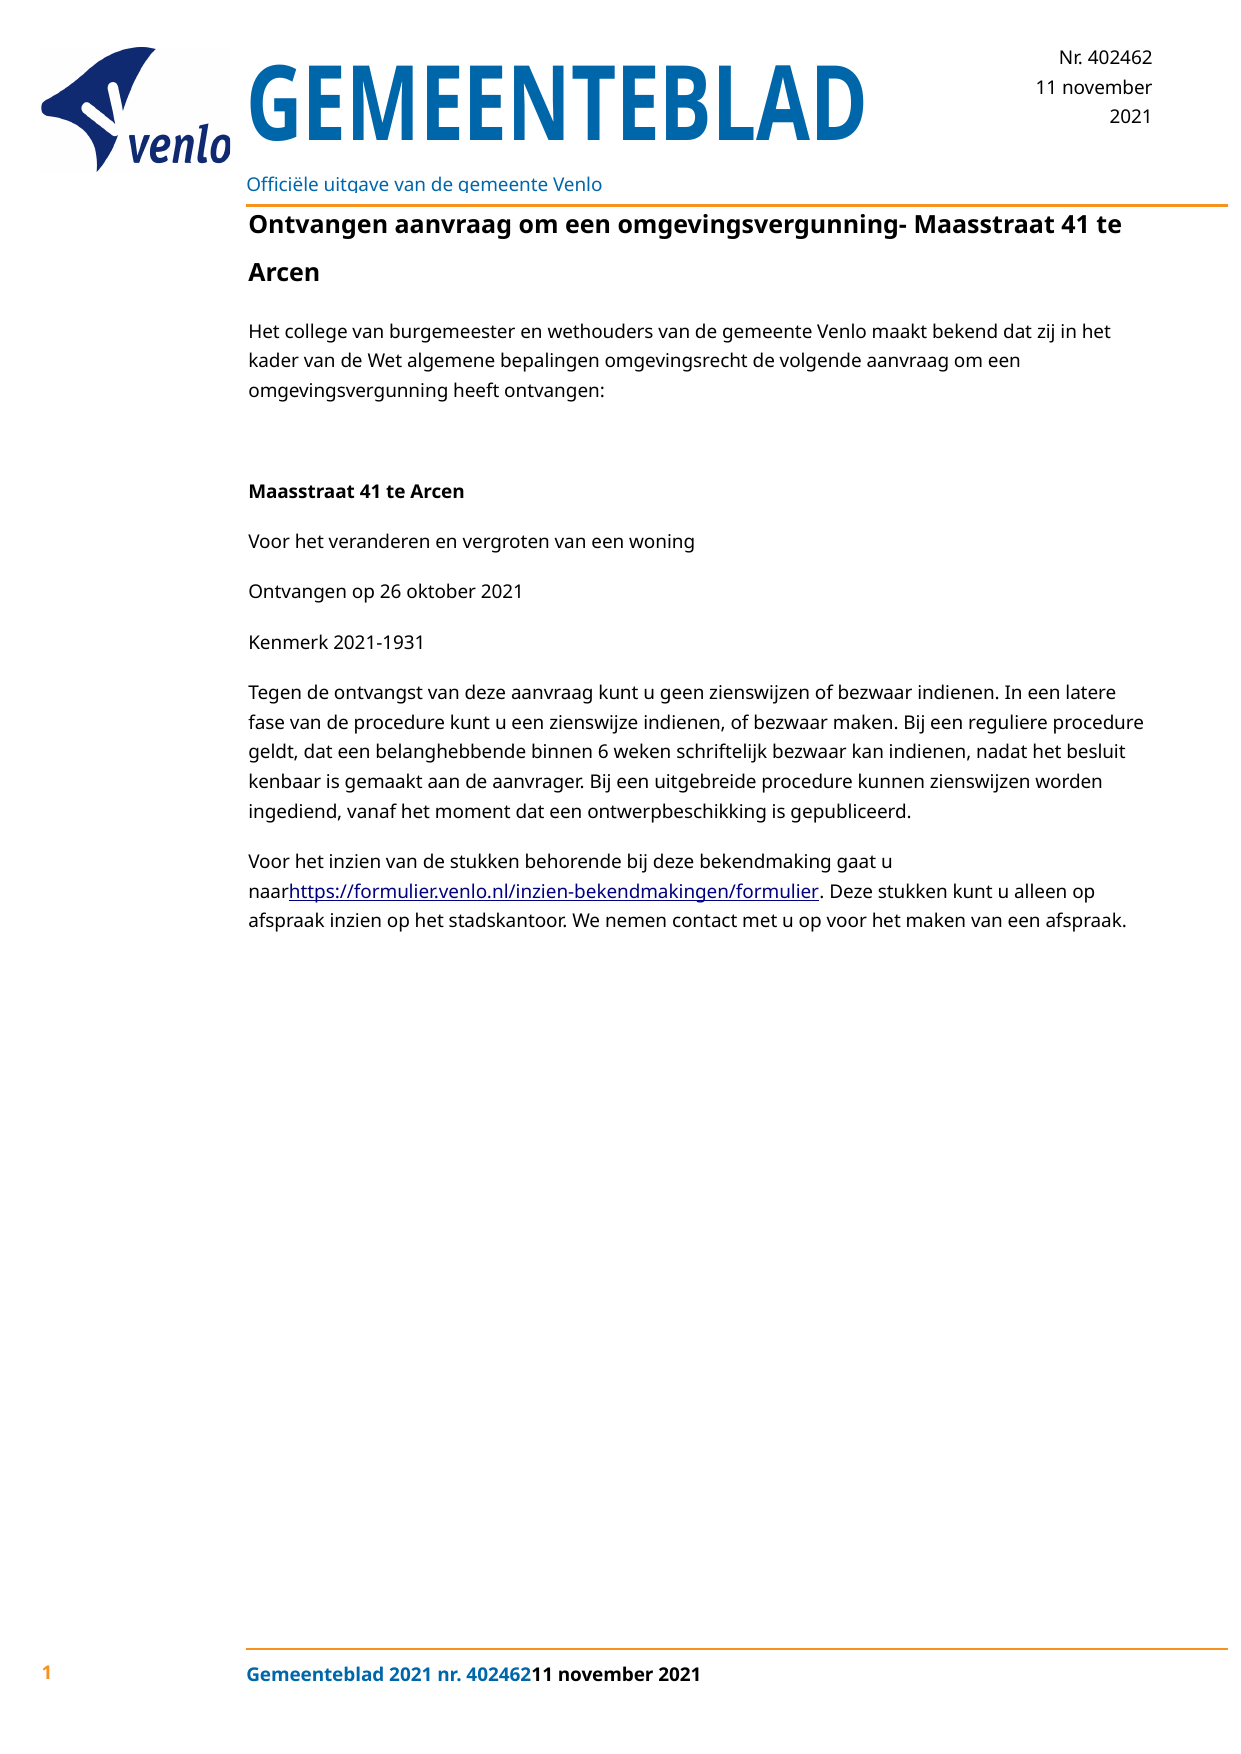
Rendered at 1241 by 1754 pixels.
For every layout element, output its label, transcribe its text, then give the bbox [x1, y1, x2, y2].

text Voor het inzien van de stukken behorende bij deze bekendmaking gaat u naarhttps://formulier.venlo.nl/inzien-bekendmakingen/formulier. Deze stukken kunt u alleen op afspraak inzien op het stadskantoor. We nemen contact met u op voor het maken van een afspraak. [248, 848, 1152, 933]
text Maasstraat 41 te Arcen [248, 478, 1152, 504]
text Ontvangen aanvraag om een omgevingsvergunning- Maasstraat 41 te Arcen [248, 207, 1152, 288]
text Het college van burgemeester en wethouders van de gemeente Venlo maakt bekend dat zij in het kader van de Wet algemene bepalingen omgevingsrecht de volgende aanvraag om een omgevingsvergunning heeft ontvangen: [248, 318, 1152, 403]
picture [41, 47, 231, 172]
text Tegen de ontvangst van deze aanvraag kunt u geen zienswijzen of bezwaar indienen. In een latere fase van de procedure kunt u een zienswijze indienen, of bezwaar maken. Bij een reguliere procedure geldt, dat een belanghebbende binnen 6 weken schriftelijk bezwaar kan indienen, nadat het besluit kenbaar is gemaakt aan de aanvrager. Bij een uitgebreide procedure kunnen zienswijzen worden ingediend, vanaf het moment dat een ontwerpbeschikking is gepubliceerd. [248, 679, 1152, 824]
text Kenmerk 2021-1931 [248, 629, 1152, 655]
text Voor het veranderen en vergroten van een woning [248, 528, 1152, 554]
text Ontvangen op 26 oktober 2021 [248, 579, 1152, 604]
